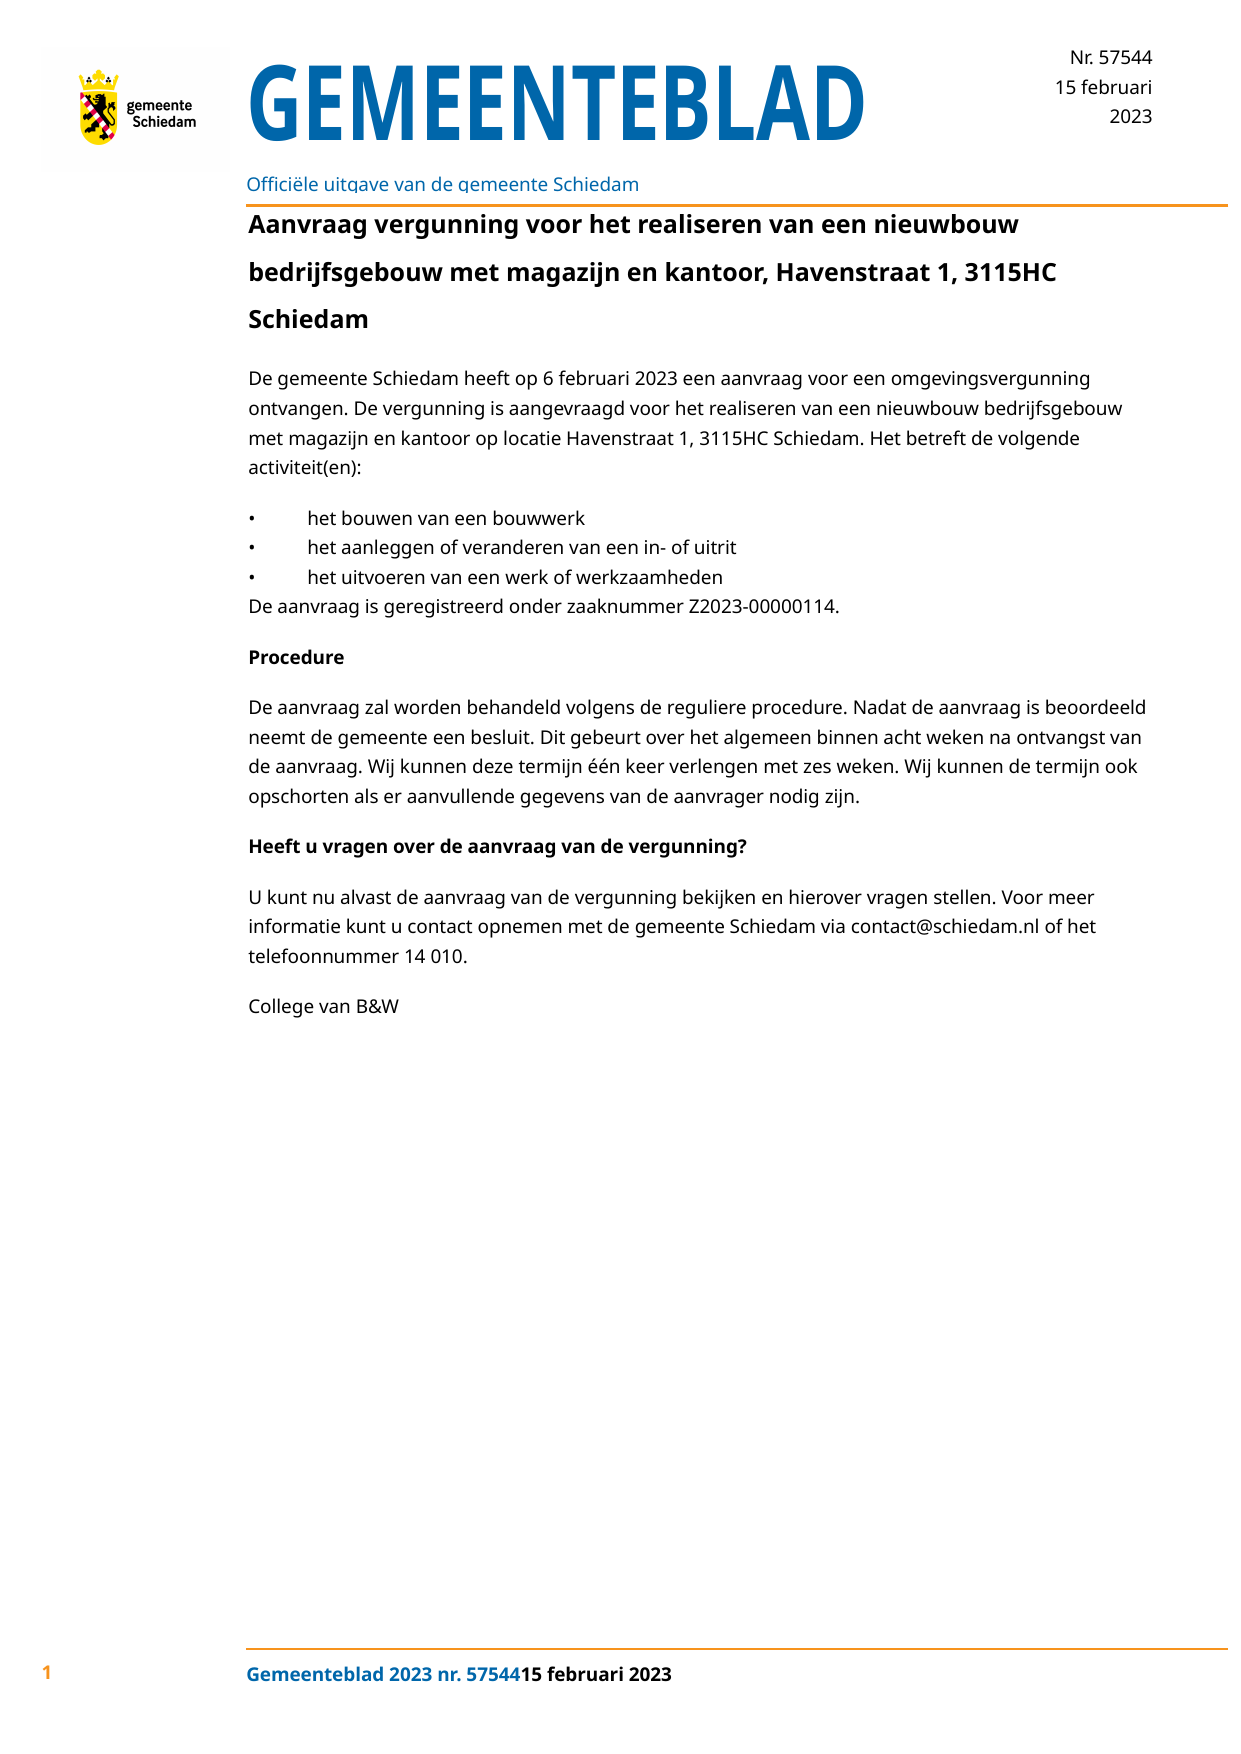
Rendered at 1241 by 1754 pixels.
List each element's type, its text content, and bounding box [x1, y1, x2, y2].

list het bouwen van een bouwwerk [248, 505, 1152, 530]
text Aanvraag vergunning voor het realiseren van een nieuwbouw bedrijfsgebouw met magazijn en kantoor, Havenstraat 1, 3115HC Schiedam [248, 207, 1152, 336]
picture [41, 47, 231, 172]
text De aanvraag is geregistreerd onder zaaknummer Z2023-00000114. [248, 593, 1152, 619]
text De aanvraag zal worden behandeld volgens de reguliere procedure. Nadat de aanvraag is beoordeeld neemt de gemeente een besluit. Dit gebeurt over het algemeen binnen acht weken na ontvangst van de aanvraag. Wij kunnen deze termijn één keer verlengen met zes weken. Wij kunnen de termijn ook opschorten als er aanvullende gegevens van de aanvrager nodig zijn. [248, 694, 1152, 809]
text U kunt nu alvast de aanvraag van de vergunning bekijken en hierover vragen stellen. Voor meer informatie kunt u contact opnemen met de gemeente Schiedam via contact@schiedam.nl of het telefoonnummer 14 010. [248, 884, 1152, 969]
text College van B&W [248, 993, 1152, 1019]
text Procedure [248, 644, 1152, 669]
text De gemeente Schiedam heeft op 6 februari 2023 een aanvraag voor een omgevingsvergunning ontvangen. De vergunning is aangevraagd voor het realiseren van een nieuwbouw bedrijfsgebouw met magazijn en kantoor op locatie Havenstraat 1, 3115HC Schiedam. Het betreft de volgende activiteit(en): [248, 366, 1152, 480]
text Heeft u vragen over de aanvraag van de vergunning? [248, 833, 1152, 859]
list het uitvoeren van een werk of werkzaamheden [248, 564, 1152, 589]
list het aanleggen of veranderen van een in- of uitrit [248, 534, 1152, 560]
